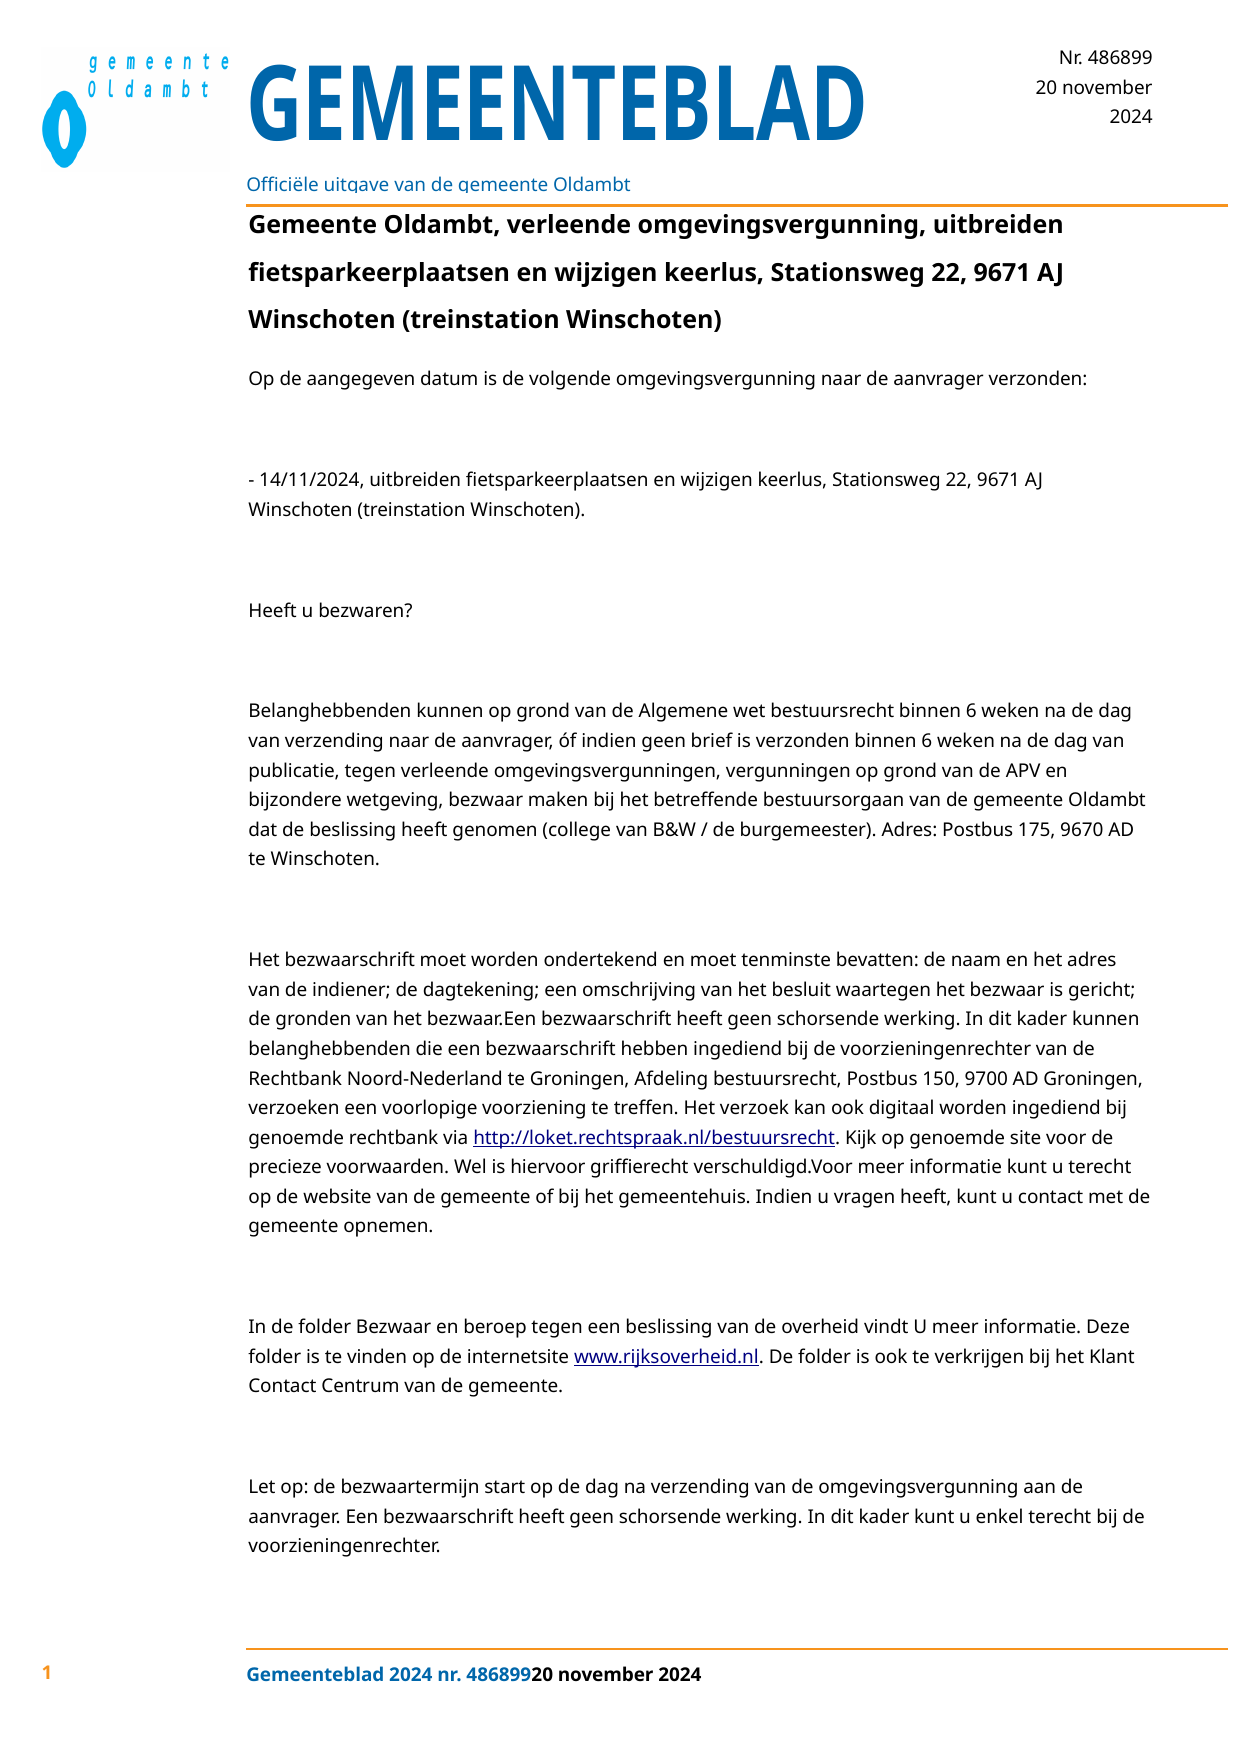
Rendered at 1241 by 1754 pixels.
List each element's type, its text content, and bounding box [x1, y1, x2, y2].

text Gemeente Oldambt, verleende omgevingsvergunning, uitbreiden fietsparkeerplaatsen en wijzigen keerlus, Stationsweg 22, 9671 AJ Winschoten (treinstation Winschoten) [248, 207, 1152, 336]
text In de folder Bezwaar en beroep tegen een beslissing van de overheid vindt U meer informatie. Deze folder is te vinden op de internetsite www.rijksoverheid.nl. De folder is ook te verkrijgen bij het Klant Contact Centrum van de gemeente. [248, 1313, 1152, 1398]
text Heeft u bezwaren? [248, 597, 1152, 622]
text - 14/11/2024, uitbreiden fietsparkeerplaatsen en wijzigen keerlus, Stationsweg 22, 9671 AJ Winschoten (treinstation Winschoten). [248, 466, 1152, 522]
text Het bezwaarschrift moet worden ondertekend en moet tenminste bevatten: de naam en het adres van de indiener; de dagtekening; een omschrijving van het besluit waartegen het bezwaar is gericht; de gronden van het bezwaar.Een bezwaarschrift heeft geen schorsende werking. In dit kader kunnen belanghebbenden die een bezwaarschrift hebben ingediend bij de voorzieningenrechter van de Rechtbank Noord-Nederland te Groningen, Afdeling bestuursrecht, Postbus 150, 9700 AD Groningen, verzoeken een voorlopige voorziening te treffen. Het verzoek kan ook digitaal worden ingediend bij genoemde rechtbank via http://loket.rechtspraak.nl/bestuursrecht. Kijk op genoemde site voor de precieze voorwaarden. Wel is hiervoor griffierecht verschuldigd.Voor meer informatie kunt u terecht op de website van de gemeente of bij het gemeentehuis. Indien u vragen heeft, kunt u contact met de gemeente opnemen. [248, 946, 1152, 1238]
text Belanghebbenden kunnen op grond van de Algemene wet bestuursrecht binnen 6 weken na de dag van verzending naar de aanvrager, óf indien geen brief is verzonden binnen 6 weken na de dag van publicatie, tegen verleende omgevingsvergunningen, vergunningen op grond van de APV en bijzondere wetgeving, bezwaar maken bij het betreffende bestuursorgaan van de gemeente Oldambt dat de beslissing heeft genomen (college van B&W / de burgemeester). Adres: Postbus 175, 9670 AD te Winschoten. [248, 698, 1152, 871]
text Op de aangegeven datum is de volgende omgevingsvergunning naar de aanvrager verzonden: [248, 366, 1152, 391]
text Let op: de bezwaartermijn start op de dag na verzending van de omgevingsvergunning aan de aanvrager. Een bezwaarschrift heeft geen schorsende werking. In dit kader kunt u enkel terecht bij de voorzieningenrechter. [248, 1473, 1152, 1558]
picture [41, 47, 231, 172]
